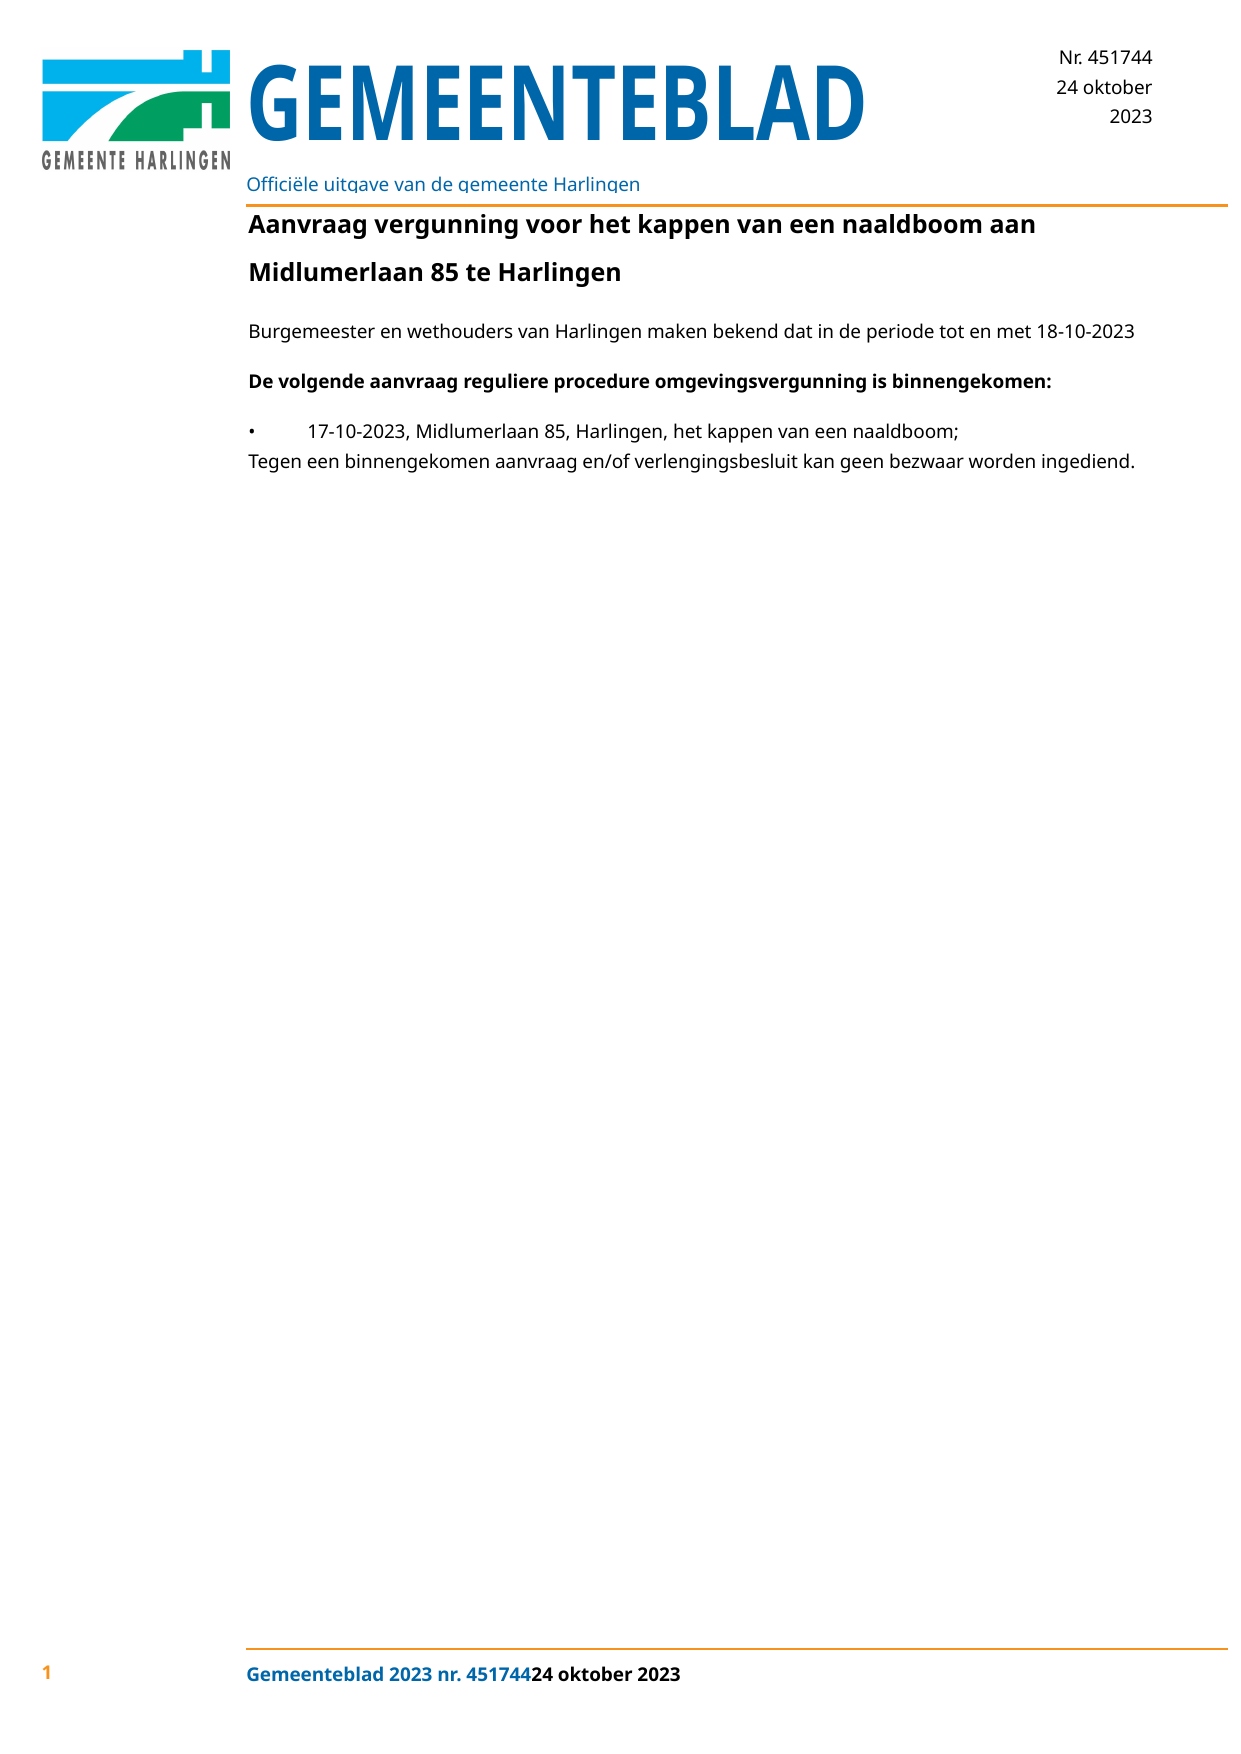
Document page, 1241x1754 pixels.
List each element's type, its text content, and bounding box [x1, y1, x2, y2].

text De volgende aanvraag reguliere procedure omgevingsvergunning is binnengekomen: [248, 368, 1152, 394]
text Aanvraag vergunning voor het kappen van een naaldboom aan Midlumerlaan 85 te Harlingen [248, 207, 1152, 288]
text Tegen een binnengekomen aanvraag en/of verlengingsbesluit kan geen bezwaar worden ingediend. [248, 448, 1152, 474]
text Burgemeester en wethouders van Harlingen maken bekend dat in de periode tot en met 18-10-2023 [248, 318, 1152, 344]
picture [41, 47, 231, 172]
list 17-10-2023, Midlumerlaan 85, Harlingen, het kappen van een naaldboom; [248, 419, 1152, 444]
